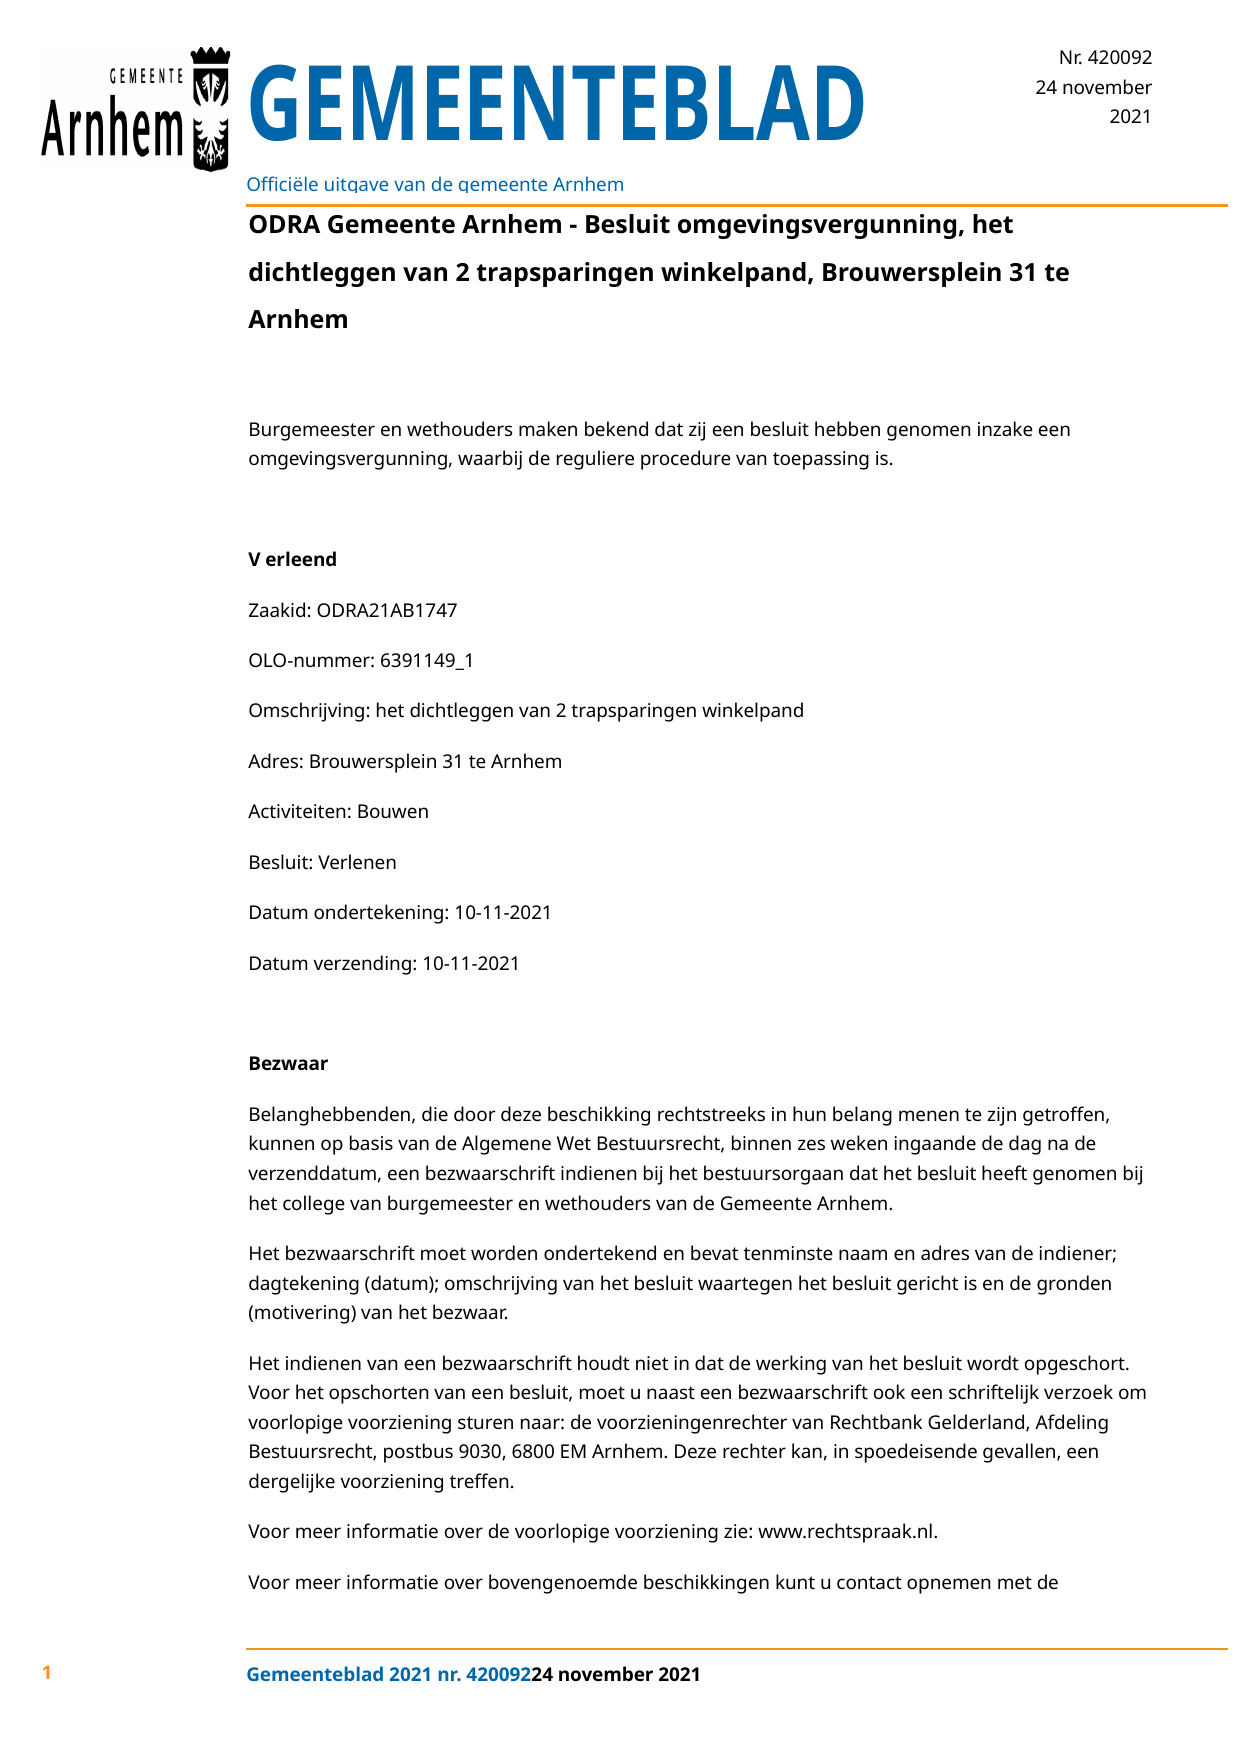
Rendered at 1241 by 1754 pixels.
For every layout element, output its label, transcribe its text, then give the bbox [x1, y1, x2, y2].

text Het bezwaarschrift moet worden ondertekend en bevat tenminste naam en adres van de indiener; dagtekening (datum); omschrijving van het besluit waartegen het besluit gericht is en de gronden (motivering) van het bezwaar. [248, 1240, 1152, 1325]
text Belanghebbenden, die door deze beschikking rechtstreeks in hun belang menen te zijn getroffen, kunnen op basis van de Algemene Wet Bestuursrecht, binnen zes weken ingaande de dag na de verzenddatum, een bezwaarschrift indienen bij het bestuursorgaan dat het besluit heeft genomen bij het college van burgemeester en wethouders van de Gemeente Arnhem. [248, 1101, 1152, 1215]
text Activiteiten: Bouwen [248, 798, 1152, 824]
text Voor meer informatie over de voorlopige voorziening zie: www.rechtspraak.nl. [248, 1518, 1152, 1544]
text ODRA Gemeente Arnhem - Besluit omgevingsvergunning, het dichtleggen van 2 trapsparingen winkelpand, Brouwersplein 31 te Arnhem [248, 207, 1152, 336]
picture [41, 47, 231, 172]
text Zaakid: ODRA21AB1747 [248, 597, 1152, 622]
text Bezwaar [248, 1051, 1152, 1076]
text OLO-nummer: 6391149_1 [248, 647, 1152, 673]
text Datum ondertekening: 10-11-2021 [248, 899, 1152, 925]
text Adres: Brouwersplein 31 te Arnhem [248, 748, 1152, 774]
text Besluit: Verlenen [248, 849, 1152, 874]
text Voor meer informatie over bovengenoemde beschikkingen kunt u contact opnemen met de [248, 1569, 1152, 1594]
text Burgemeester en wethouders maken bekend dat zij een besluit hebben genomen inzake een omgevingsvergunning, waarbij de reguliere procedure van toepassing is. [248, 416, 1152, 471]
text Datum verzending: 10-11-2021 [248, 950, 1152, 975]
text Het indienen van een bezwaarschrift houdt niet in dat de werking van het besluit wordt opgeschort. Voor het opschorten van een besluit, moet u naast een bezwaarschrift ook een schriftelijk verzoek om voorlopige voorziening sturen naar: de voorzieningenrechter van Rechtbank Gelderland, Afdeling Bestuursrecht, postbus 9030, 6800 EM Arnhem. Deze rechter kan, in spoedeisende gevallen, een dergelijke voorziening treffen. [248, 1350, 1152, 1494]
text Omschrijving: het dichtleggen van 2 trapsparingen winkelpand [248, 698, 1152, 723]
text V erleend [248, 546, 1152, 572]
